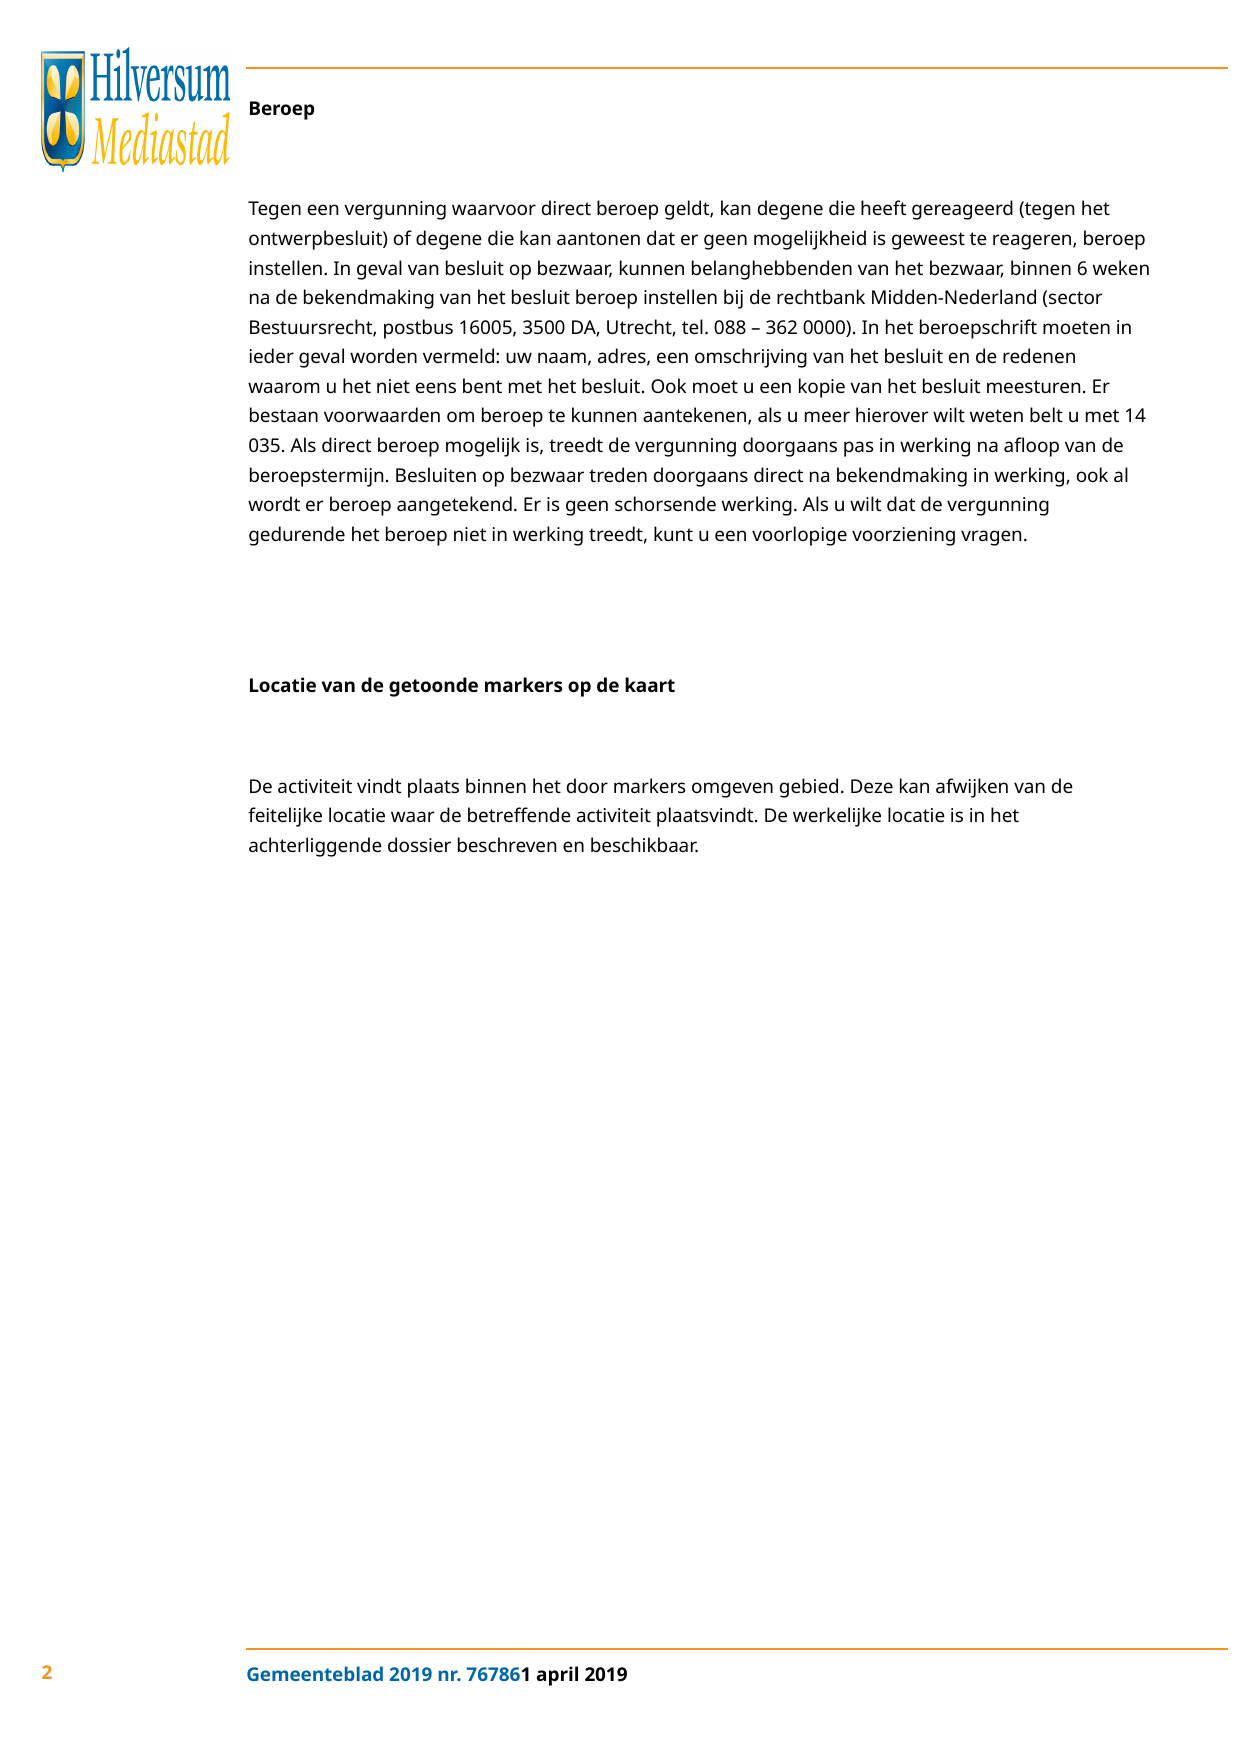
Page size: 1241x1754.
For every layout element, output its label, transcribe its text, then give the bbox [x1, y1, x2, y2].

text Tegen een vergunning waarvoor direct beroep geldt, kan degene die heeft gereageerd (tegen het ontwerpbesluit) of degene die kan aantonen dat er geen mogelijkheid is geweest te reageren, beroep instellen. In geval van besluit op bezwaar, kunnen belanghebbenden van het bezwaar, binnen 6 weken na de bekendmaking van het besluit beroep instellen bij de rechtbank Midden-Nederland (sector Bestuursrecht, postbus 16005, 3500 DA, Utrecht, tel. 088 – 362 0000). In het beroepschrift moeten in ieder geval worden vermeld: uw naam, adres, een omschrijving van het besluit en de redenen waarom u het niet eens bent met het besluit. Ook moet u een kopie van het besluit meesturen. Er bestaan voorwaarden om beroep te kunnen aantekenen, als u meer hierover wilt weten belt u met 14 035. Als direct beroep mogelijk is, treedt de vergunning doorgaans pas in werking na afloop van de beroepstermijn. Besluiten op bezwaar treden doorgaans direct na bekendmaking in werking, ook al wordt er beroep aangetekend. Er is geen schorsende werking. Als u wilt dat de vergunning gedurende het beroep niet in werking treedt, kunt u een voorlopige voorziening vragen. [248, 196, 1152, 547]
text Locatie van de getoonde markers op de kaart [248, 672, 1152, 698]
text Beroep [248, 95, 1152, 121]
picture [41, 47, 231, 172]
text De activiteit vindt plaats binnen het door markers omgeven gebied. Deze kan afwijken van de feitelijke locatie waar de betreffende activiteit plaatsvindt. De werkelijke locatie is in het achterliggende dossier beschreven en beschikbaar. [248, 773, 1152, 858]
